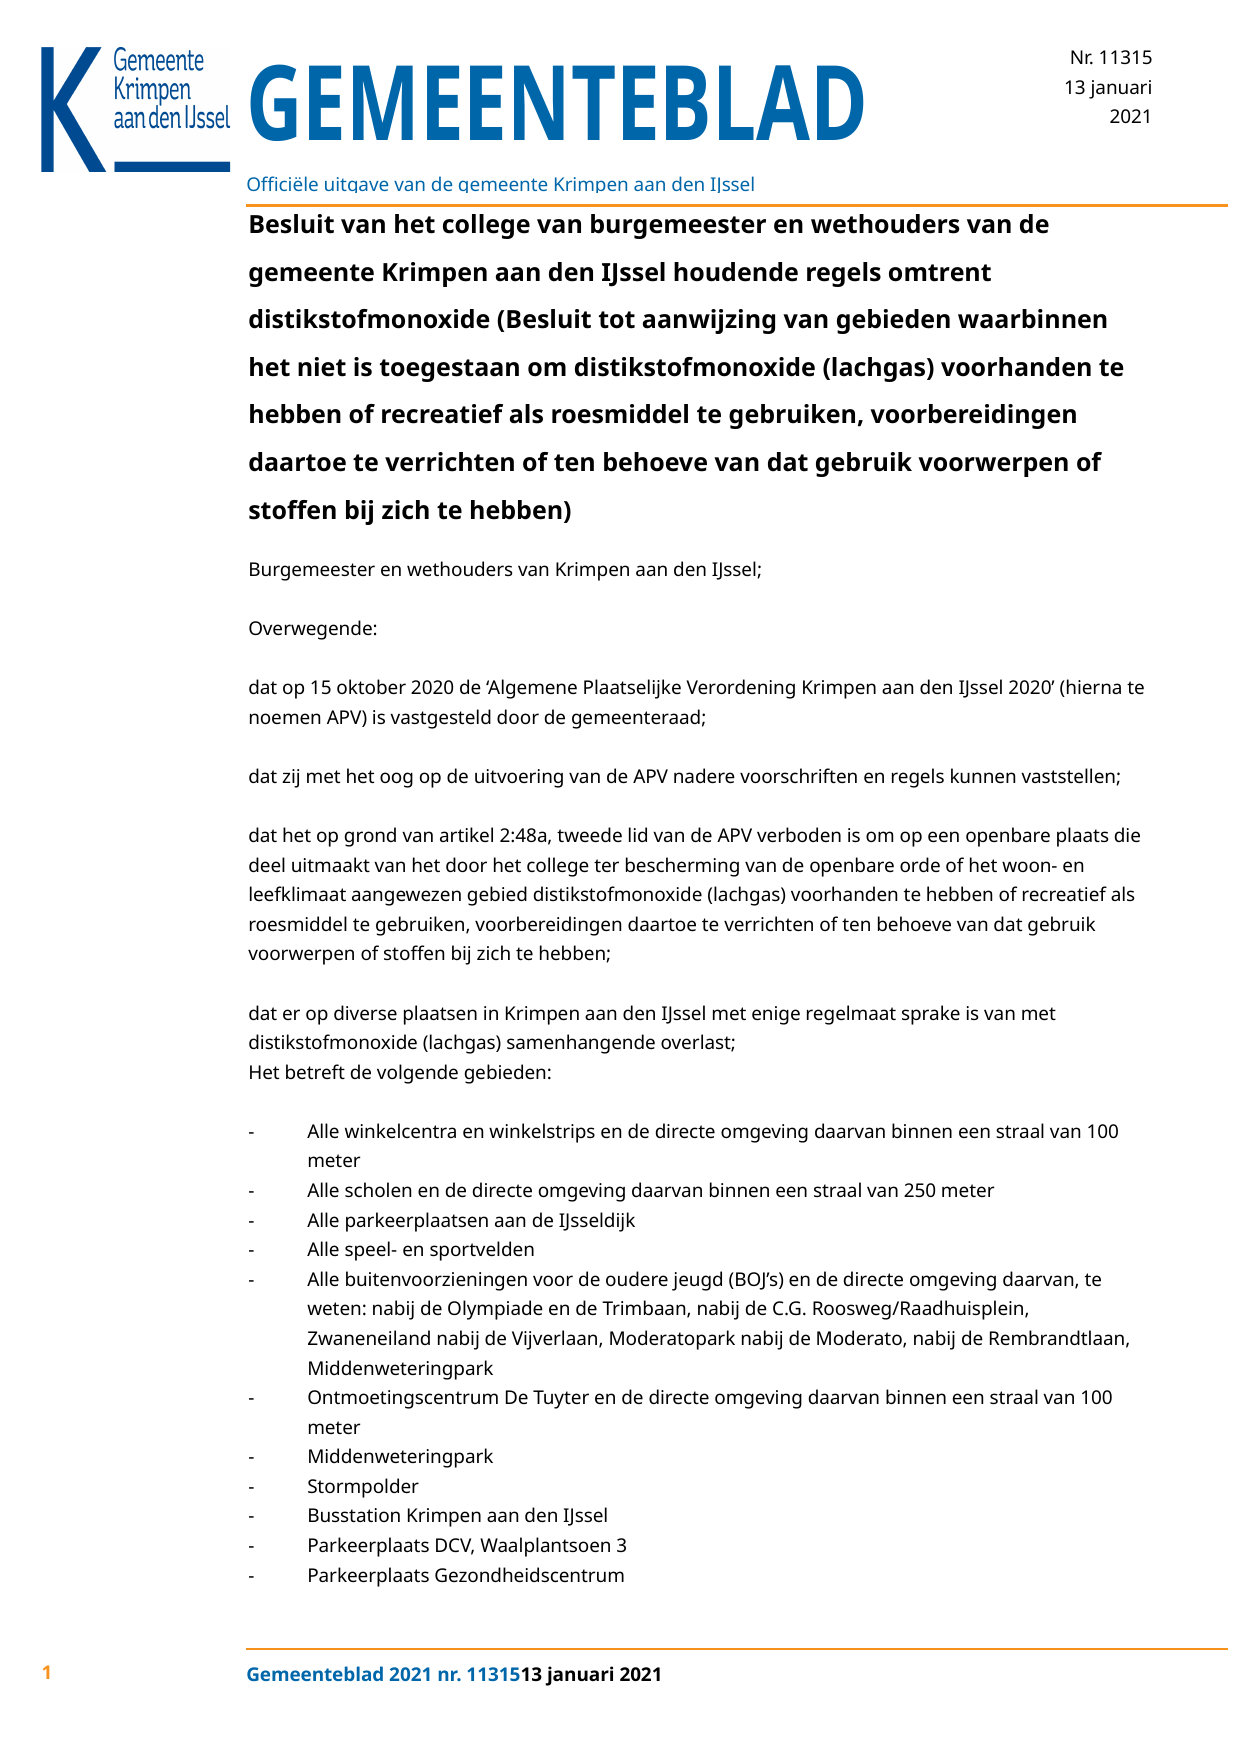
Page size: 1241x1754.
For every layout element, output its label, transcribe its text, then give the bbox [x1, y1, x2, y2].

list Middenweteringpark [248, 1443, 1152, 1469]
text dat er op diverse plaatsen in Krimpen aan den IJssel met enige regelmaat sprake is van met distikstofmonoxide (lachgas) samenhangende overlast; [248, 1000, 1152, 1055]
text dat op 15 oktober 2020 de ‘Algemene Plaatselijke Verordening Krimpen aan den IJssel 2020’ (hierna te noemen APV) is vastgesteld door de gemeenteraad; [248, 674, 1152, 729]
list Alle scholen en de directe omgeving daarvan binnen een straal van 250 meter [248, 1177, 1152, 1203]
list Alle parkeerplaatsen aan de IJsseldijk [248, 1207, 1152, 1232]
list Parkeerplaats Gezondheidscentrum [248, 1562, 1152, 1587]
list Parkeerplaats DCV, Waalplantsoen 3 [248, 1532, 1152, 1558]
list Busstation Krimpen aan den IJssel [248, 1503, 1152, 1528]
list Stormpolder [248, 1473, 1152, 1499]
picture [41, 47, 231, 172]
list Ontmoetingscentrum De Tuyter en de directe omgeving daarvan binnen een straal van 100 meter [248, 1384, 1152, 1439]
list Alle speel- en sportvelden [248, 1236, 1152, 1262]
text dat het op grond van artikel 2:48a, tweede lid van de APV verboden is om op een openbare plaats die deel uitmaakt van het door het college ter bescherming van de openbare orde of het woon- en leefklimaat aangewezen gebied distikstofmonoxide (lachgas) voorhanden te hebben of recreatief als roesmiddel te gebruiken, voorbereidingen daartoe te verrichten of ten behoeve van dat gebruik voorwerpen of stoffen bij zich te hebben; [248, 822, 1152, 966]
text Overwegende: [248, 615, 1152, 641]
list Alle winkelcentra en winkelstrips en de directe omgeving daarvan binnen een straal van 100 meter [248, 1118, 1152, 1173]
list Alle buitenvoorzieningen voor de oudere jeugd (BOJ’s) en de directe omgeving daarvan, te weten: nabij de Olympiade en de Trimbaan, nabij de C.G. Roosweg/Raadhuisplein, Zwaneneiland nabij de Vijverlaan, Moderatopark nabij de Moderato, nabij de Rembrandtlaan, Middenweteringpark [248, 1266, 1152, 1380]
text dat zij met het oog op de uitvoering van de APV nadere voorschriften en regels kunnen vaststellen; [248, 763, 1152, 789]
text Besluit van het college van burgemeester en wethouders van de gemeente Krimpen aan den IJssel houdende regels omtrent distikstofmonoxide (Besluit tot aanwijzing van gebieden waarbinnen het niet is toegestaan om distikstofmonoxide (lachgas) voorhanden te hebben of recreatief als roesmiddel te gebruiken, voorbereidingen daartoe te verrichten of ten behoeve van dat gebruik voorwerpen of stoffen bij zich te hebben) [248, 207, 1152, 526]
text Burgemeester en wethouders van Krimpen aan den IJssel; [248, 556, 1152, 582]
text Het betreft de volgende gebieden: [248, 1059, 1152, 1084]
